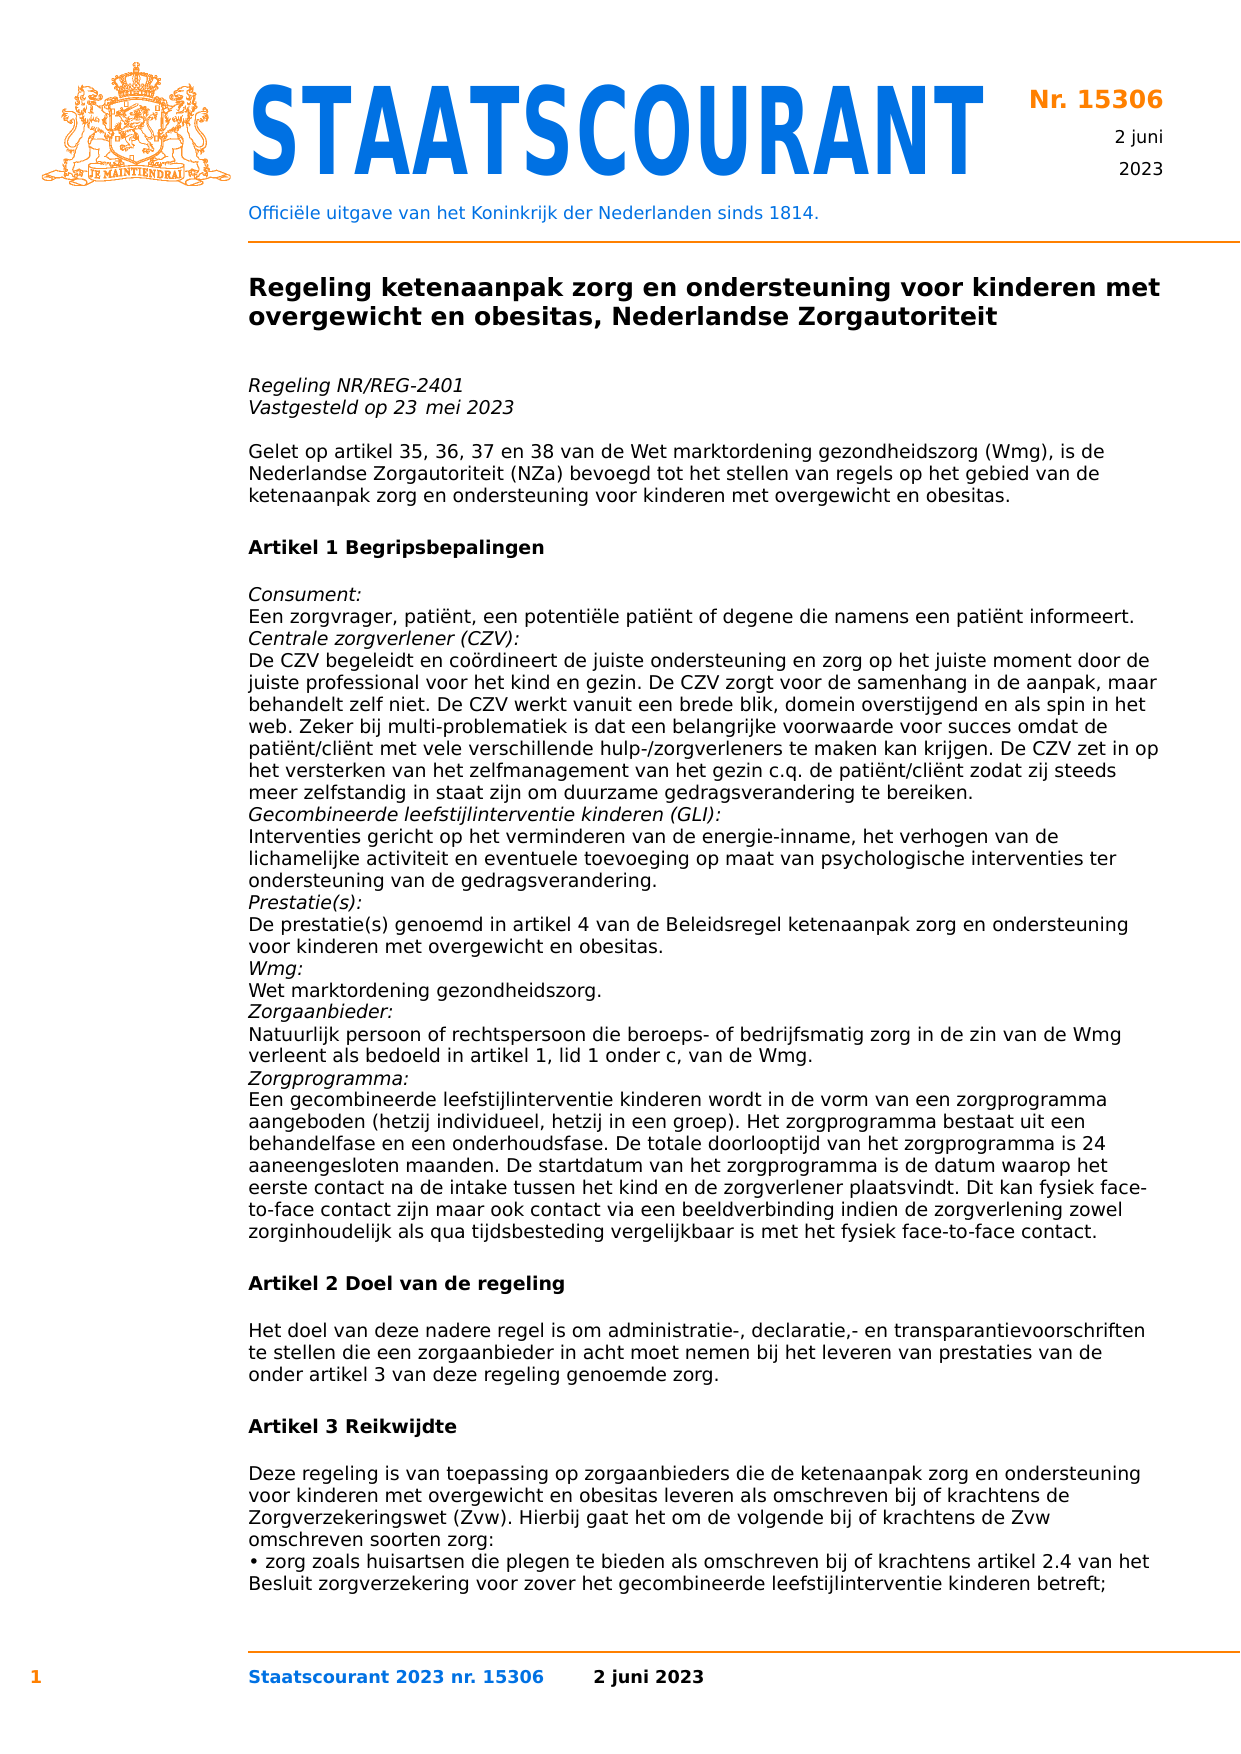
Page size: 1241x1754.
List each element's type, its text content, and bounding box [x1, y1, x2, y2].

picture [41, 62, 231, 186]
text Deze regeling is van toepassing op zorgaanbieders die de ketenaanpak zorg en ondersteuning voor kinderen met overgewicht en obesitas leveren als omschreven bij of krachtens de Zorgverzekeringswet (Zvw). Hierbij gaat het om de volgende bij of krachtens de Zvw omschreven soorten zorg: [248, 1463, 1163, 1551]
subtitle Artikel 1 Begripsbepalingen [248, 537, 1163, 559]
text Interventies gericht op het verminderen van de energie-inname, het verhogen van de lichamelijke activiteit en eventuele toevoeging op maat van psychologische interventies ter ondersteuning van de gedragsverandering. [248, 826, 1163, 892]
text Gecombineerde leefstijlinterventie kinderen (GLI): [248, 804, 1163, 826]
text • zorg zoals huisartsen die plegen te bieden als omschreven bij of krachtens artikel 2.4 van het Besluit zorgverzekering voor zover het gecombineerde leefstijlinterventie kinderen betreft; [248, 1551, 1163, 1595]
text Zorgprogramma: [248, 1067, 1163, 1089]
table_cell 2023 [998, 153, 1240, 203]
table_header STAATSCOURANT [248, 62, 998, 203]
table_cell 2 juni [998, 121, 1240, 153]
text Een gecombineerde leefstijlinterventie kinderen wordt in de vorm van een zorgprogramma aangeboden (hetzij individueel, hetzij in een groep). Het zorgprogramma bestaat uit een behandelfase en een onderhoudsfase. De totale doorlooptijd van het zorgprogramma is 24 aaneengesloten maanden. De startdatum van het zorgprogramma is de datum waarop het eerste contact na de intake tussen het kind en de zorgverlener plaatsvindt. Dit kan fysiek face-to-face contact zijn maar ook contact via een beeldverbinding indien de zorgverlening zowel zorginhoudelijk als qua tijdsbesteding vergelijkbaar is met het fysiek face-to-face contact. [248, 1089, 1163, 1243]
subtitle Artikel 2 Doel van de regeling [248, 1273, 1163, 1295]
text Centrale zorgverlener (CZV): [248, 628, 1163, 650]
text De CZV begeleidt en coördineert de juiste ondersteuning en zorg op het juiste moment door de juiste professional voor het kind en gezin. De CZV zorgt voor de samenhang in de aanpak, maar behandelt zelf niet. De CZV werkt vanuit een brede blik, domein overstijgend en als spin in het web. Zeker bij multi-problematiek is dat een belangrijke voorwaarde voor succes omdat de patiënt/cliënt met vele verschillende hulp-/zorgverleners te maken kan krijgen. De CZV zet in op het versterken van het zelfmanagement van het gezin c.q. de patiënt/cliënt zodat zij steeds meer zelfstandig in staat zijn om duurzame gedragsverandering te bereiken. [248, 650, 1163, 804]
table_header Nr. 15306 [998, 62, 1240, 121]
subtitle Regeling ketenaanpak zorg en ondersteuning voor kinderen met overgewicht en obesitas, Nederlandse Zorgautoriteit [248, 273, 1163, 331]
text Wmg: [248, 957, 1163, 979]
text Natuurlijk persoon of rechtspersoon die beroeps- of bedrijfsmatig zorg in de zin van de Wmg verleent als bedoeld in artikel 1, lid 1 onder c, van de Wmg. [248, 1023, 1163, 1067]
text Regeling NR/REG-2401 [248, 375, 1163, 397]
text Prestatie(s): [248, 892, 1163, 913]
text Consument: [248, 584, 1163, 606]
text Vastgesteld op 23 mei 2023 [248, 397, 1163, 419]
text De prestatie(s) genoemd in artikel 4 van de Beleidsregel ketenaanpak zorg en ondersteuning voor kinderen met overgewicht en obesitas. [248, 913, 1163, 957]
text Zorgaanbieder: [248, 1001, 1163, 1023]
text Gelet op artikel 35, 36, 37 en 38 van de Wet marktordening gezondheidszorg (Wmg), is de Nederlandse Zorgautoriteit (NZa) bevoegd tot het stellen van regels op het gebied van de ketenaanpak zorg en ondersteuning voor kinderen met overgewicht en obesitas. [248, 441, 1163, 507]
subtitle Artikel 3 Reikwijdte [248, 1416, 1163, 1438]
text Een zorgvrager, patiënt, een potentiële patiënt of degene die namens een patiënt informeert. [248, 606, 1163, 628]
table_cell Officiële uitgave van het Koninkrijk der Nederlanden sinds 1814. [248, 203, 1240, 241]
text Het doel van deze nadere regel is om administratie-, declaratie,- en transparantievoorschriften te stellen die een zorgaanbieder in acht moet nemen bij het leveren van prestaties van de onder artikel 3 van deze regeling genoemde zorg. [248, 1320, 1163, 1386]
text Wet marktordening gezondheidszorg. [248, 979, 1163, 1001]
table_header [25, 62, 248, 241]
